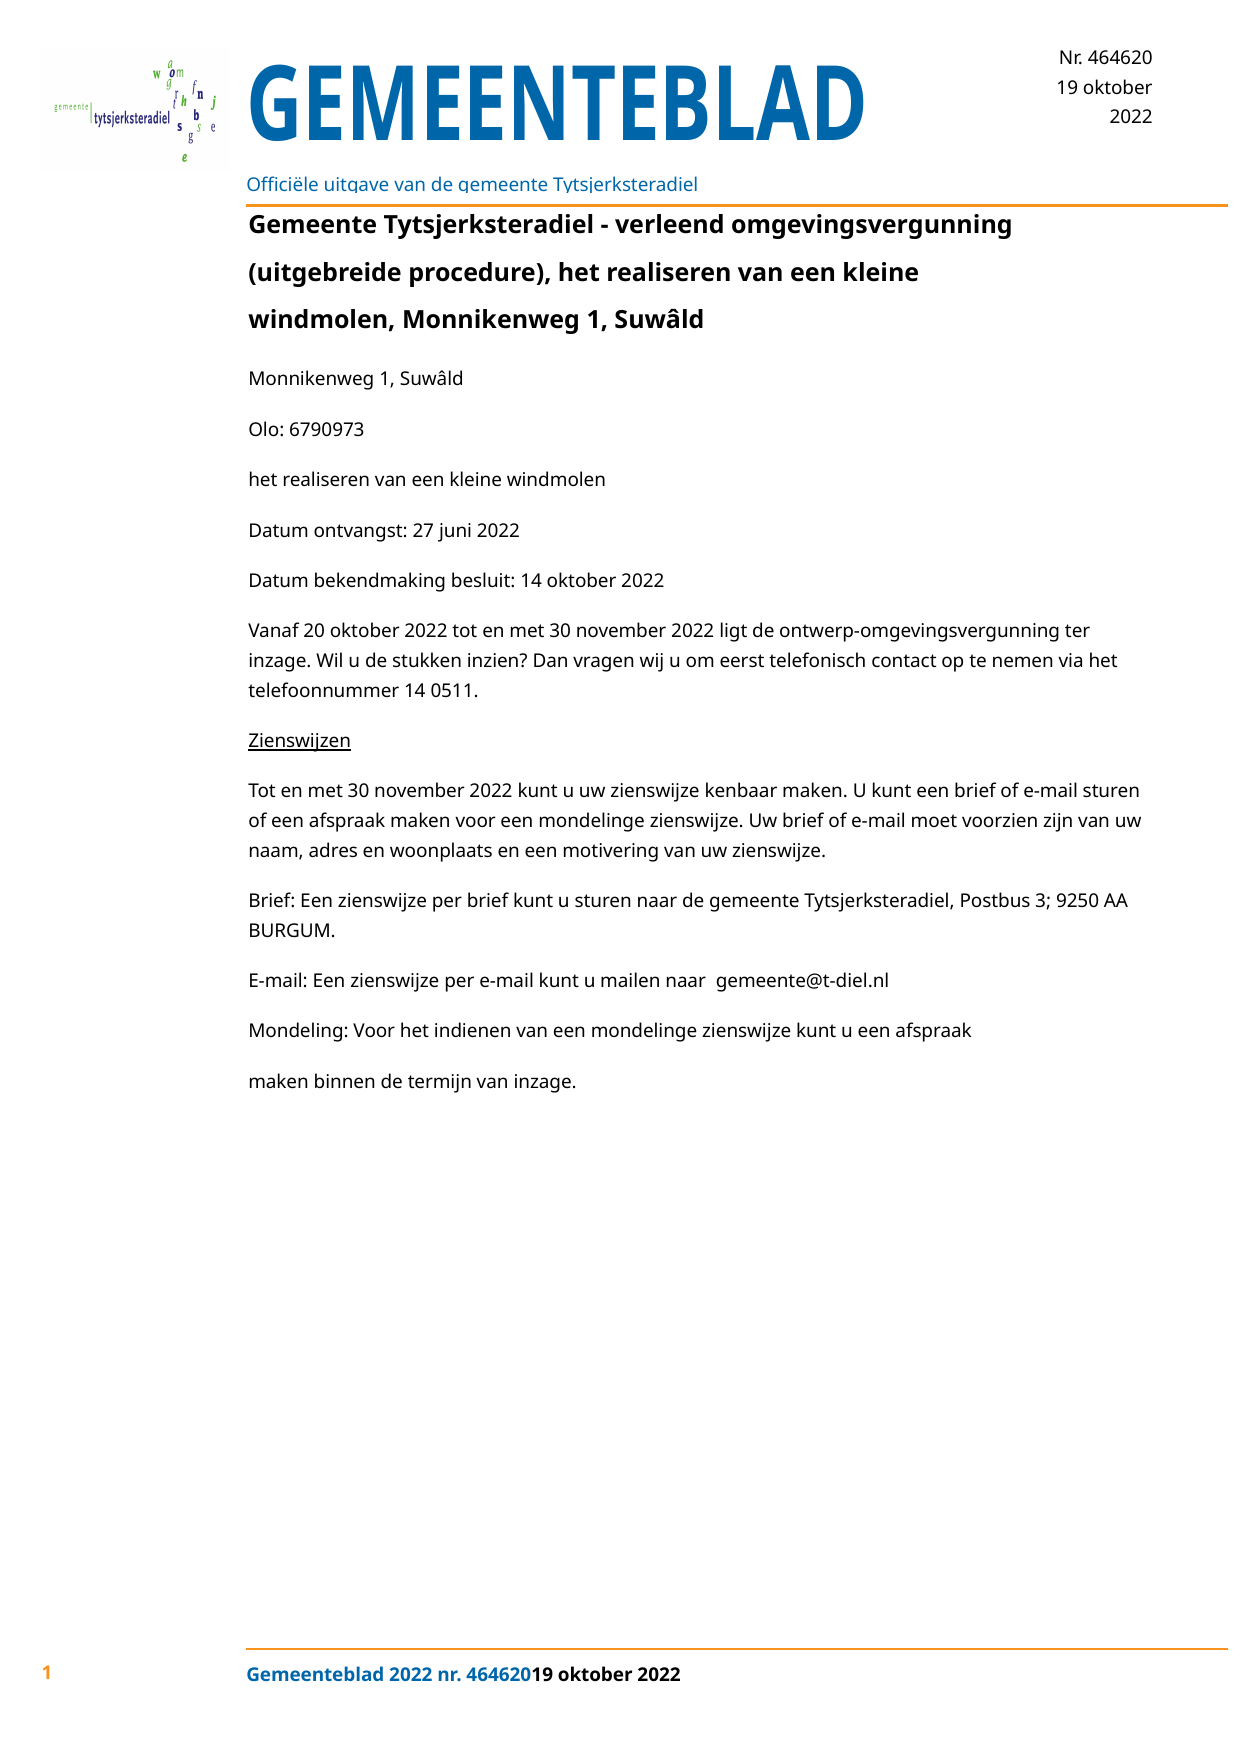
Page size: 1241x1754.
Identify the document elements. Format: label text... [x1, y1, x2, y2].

text Datum bekendmaking besluit: 14 oktober 2022 [248, 567, 1152, 593]
text het realiseren van een kleine windmolen [248, 466, 1152, 492]
text Datum ontvangst: 27 juni 2022 [248, 517, 1152, 542]
text Brief: Een zienswijze per brief kunt u sturen naar de gemeente Tytsjerksteradiel, Postbus 3; 9250 AA BURGUM. [248, 887, 1152, 942]
text Vanaf 20 oktober 2022 tot en met 30 november 2022 ligt de ontwerp-omgevingsvergunning ter inzage. Wil u de stukken inzien? Dan vragen wij u om eerst telefonisch contact op te nemen via het telefoonnummer 14 0511. [248, 618, 1152, 702]
text Gemeente Tytsjerksteradiel - verleend omgevingsvergunning (uitgebreide procedure), het realiseren van een kleine windmolen, Monnikenweg 1, Suwâld [248, 207, 1152, 336]
picture [41, 47, 231, 172]
text Zienswijzen [248, 727, 1152, 753]
text E-mail: Een zienswijze per e-mail kunt u mailen naar gemeente@t-diel.nl [248, 967, 1152, 993]
text Monnikenweg 1, Suwâld [248, 366, 1152, 391]
text Mondeling: Voor het indienen van een mondelinge zienswijze kunt u een afspraak [248, 1018, 1152, 1043]
text Olo: 6790973 [248, 416, 1152, 442]
text maken binnen de termijn van inzage. [248, 1068, 1152, 1094]
text Tot en met 30 november 2022 kunt u uw ziens­wijze kenbaar maken. U kunt een brief of e-mail sturen of een afspraak maken voor een mondelinge zienswijze. Uw brief of e-mail moet voorzien zijn van uw naam, adres en woonplaats en een motivering van uw zienswijze. [248, 778, 1152, 862]
